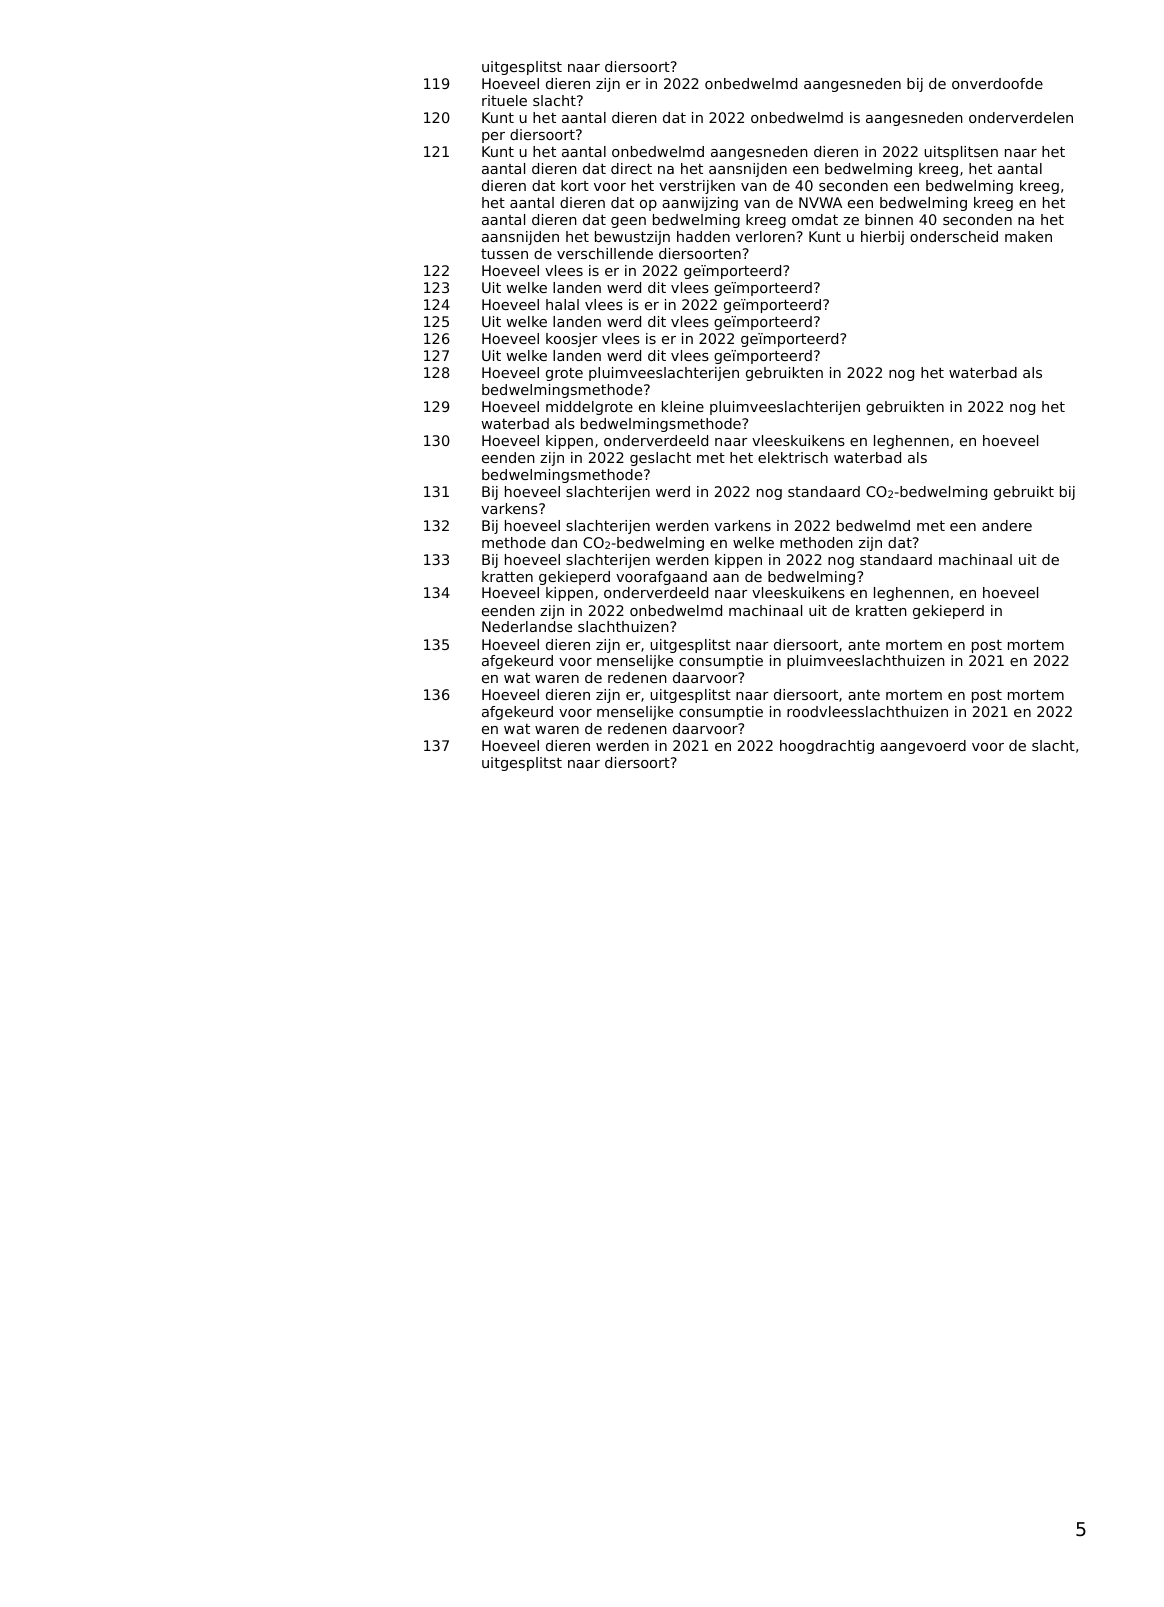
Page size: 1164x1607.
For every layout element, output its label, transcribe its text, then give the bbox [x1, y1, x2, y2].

table_cell Hoeveel dieren zijn er, uitgesplitst naar diersoort, ante mortem en post mortem afgekeurd voor menselijke consumptie in roodvleesslachthuizen in 2021 en 2022 en wat waren de redenen daarvoor? [475, 687, 1087, 738]
table_cell Uit welke landen werd dit vlees geïmporteerd? [475, 280, 1087, 297]
table_cell 135 [422, 636, 475, 687]
table_cell 123 [422, 280, 475, 297]
table_cell 124 [422, 297, 475, 314]
table_cell Hoeveel kippen, onderverdeeld naar vleeskuikens en leghennen, en hoeveel eenden zijn in 2022 geslacht met het elektrisch waterbad als bedwelmingsmethode? [475, 433, 1087, 483]
table_cell 127 [422, 348, 475, 365]
table_cell 134 [422, 585, 475, 636]
table_cell Bij hoeveel slachterijen werden varkens in 2022 bedwelmd met een andere methode dan CO2-bedwelming en welke methoden zijn dat? [475, 518, 1087, 551]
table_cell Hoeveel dieren werden in 2021 en 2022 hoogdrachtig aangevoerd voor de slacht, uitgesplitst naar diersoort? [475, 738, 1087, 772]
table_cell Hoeveel grote pluimveeslachterijen gebruikten in 2022 nog het waterbad als bedwelmingsmethode? [475, 365, 1087, 399]
table_cell uitgesplitst naar diersoort? [475, 59, 1087, 76]
table_cell Hoeveel dieren zijn er in 2022 onbedwelmd aangesneden bij de onverdoofde rituele slacht? [475, 76, 1087, 110]
table_cell Bij hoeveel slachterijen werden kippen in 2022 nog standaard machinaal uit de kratten gekieperd voorafgaand aan de bedwelming? [475, 551, 1087, 585]
table_cell Hoeveel halal vlees is er in 2022 geïmporteerd? [475, 297, 1087, 314]
table_cell 128 [422, 365, 475, 399]
table_cell 121 [422, 144, 475, 263]
table_cell Hoeveel middelgrote en kleine pluimveeslachterijen gebruikten in 2022 nog het waterbad als bedwelmingsmethode? [475, 399, 1087, 433]
table_cell 130 [422, 433, 475, 483]
table_cell Hoeveel dieren zijn er, uitgesplitst naar diersoort, ante mortem en post mortem afgekeurd voor menselijke consumptie in pluimveeslachthuizen in 2021 en 2022 en wat waren de redenen daarvoor? [475, 636, 1087, 687]
table_cell Bij hoeveel slachterijen werd in 2022 nog standaard CO2-bedwelming gebruikt bij varkens? [475, 484, 1087, 517]
table_cell 120 [422, 110, 475, 144]
table_cell 137 [422, 738, 475, 772]
table_cell 131 [422, 484, 475, 517]
table_cell 126 [422, 331, 475, 348]
table_cell 122 [422, 263, 475, 280]
table_cell Uit welke landen werd dit vlees geïmporteerd? [475, 314, 1087, 331]
table_cell 125 [422, 314, 475, 331]
table_cell Hoeveel vlees is er in 2022 geïmporteerd? [475, 263, 1087, 280]
table_cell [422, 59, 475, 76]
table_cell 136 [422, 687, 475, 738]
table_cell Uit welke landen werd dit vlees geïmporteerd? [475, 348, 1087, 365]
table_cell Hoeveel koosjer vlees is er in 2022 geïmporteerd? [475, 331, 1087, 348]
table_cell 119 [422, 76, 475, 110]
table_cell 132 [422, 518, 475, 551]
table_cell Hoeveel kippen, onderverdeeld naar vleeskuikens en leghennen, en hoeveel eenden zijn in 2022 onbedwelmd machinaal uit de kratten gekieperd in Nederlandse slachthuizen? [475, 585, 1087, 636]
table_cell Kunt u het aantal dieren dat in 2022 onbedwelmd is aangesneden onderverdelen per diersoort? [475, 110, 1087, 144]
table_cell 133 [422, 551, 475, 585]
table_cell Kunt u het aantal onbedwelmd aangesneden dieren in 2022 uitsplitsen naar het aantal dieren dat direct na het aansnijden een bedwelming kreeg, het aantal dieren dat kort voor het verstrijken van de 40 seconden een bedwelming kreeg, het aantal dieren dat op aanwijzing van de NVWA een bedwelming kreeg en het aantal dieren dat geen bedwelming kreeg omdat ze binnen 40 seconden na het aansnijden het bewustzijn hadden verloren? Kunt u hierbij onderscheid maken tussen de verschillende diersoorten? [475, 144, 1087, 263]
table_cell 129 [422, 399, 475, 433]
